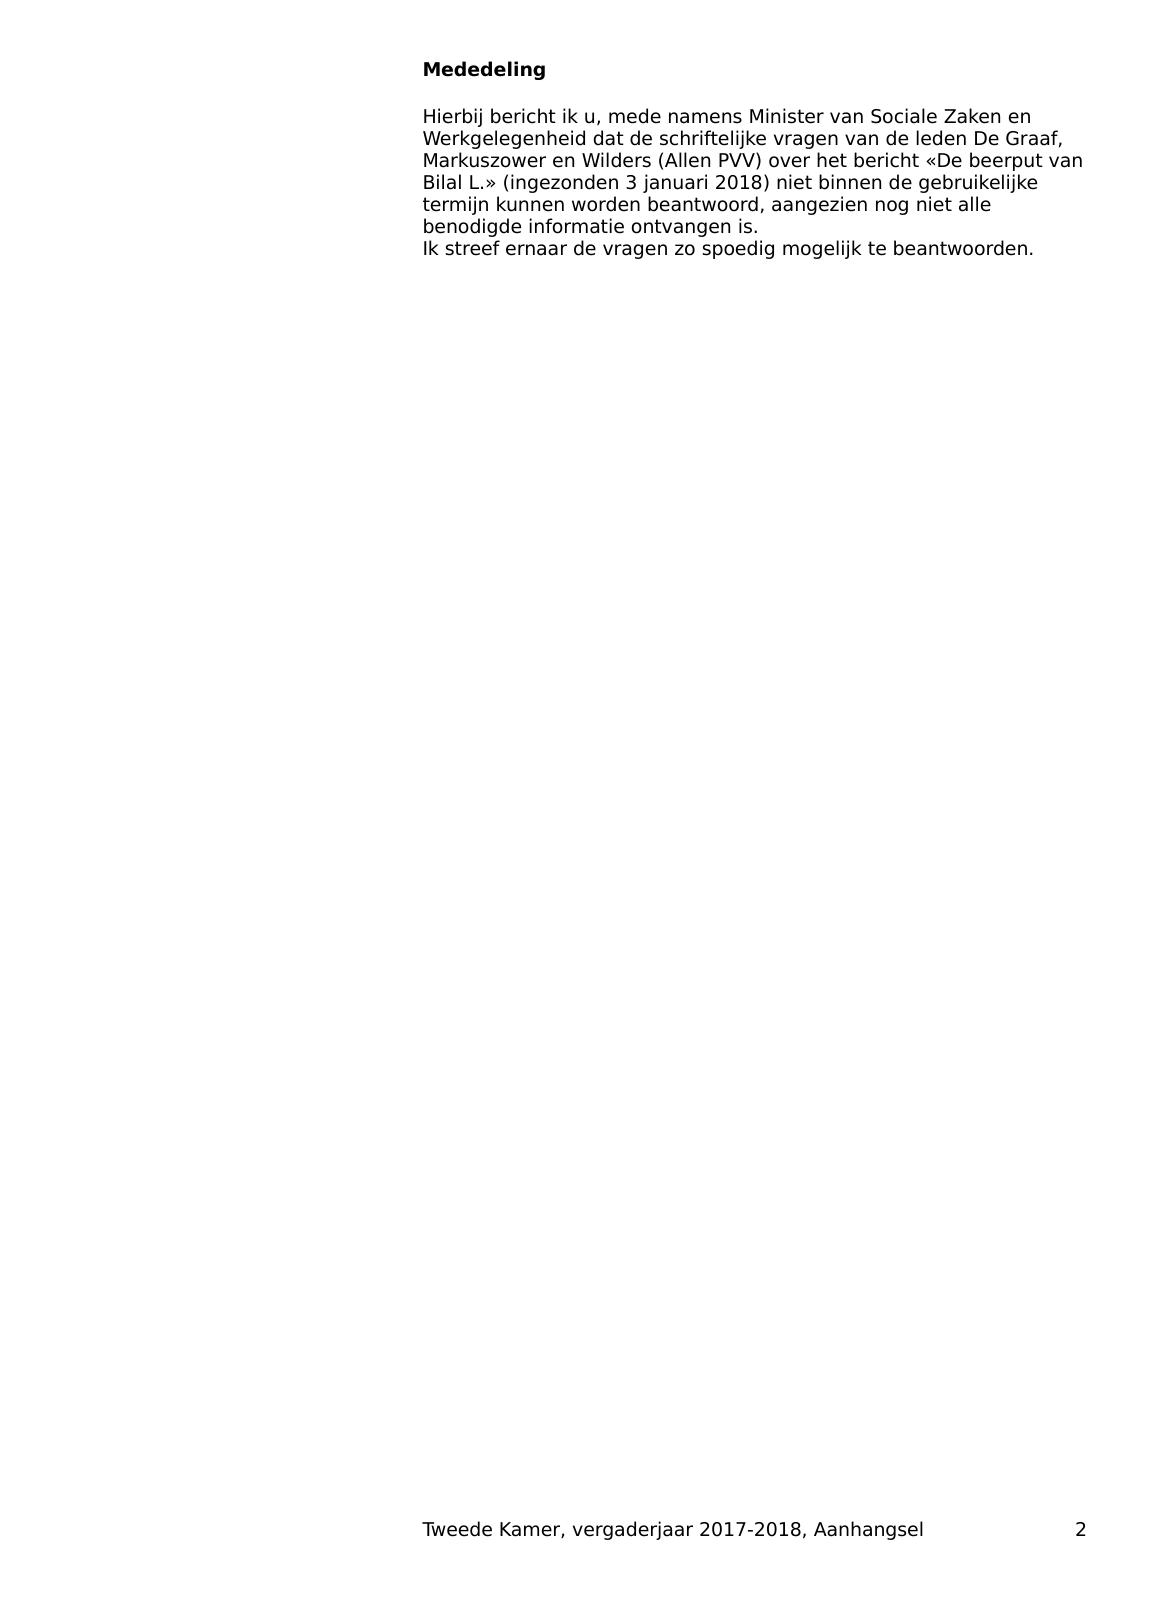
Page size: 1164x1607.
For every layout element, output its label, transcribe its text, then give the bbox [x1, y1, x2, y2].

subtitle Mededeling [422, 59, 1087, 81]
text Hierbij bericht ik u, mede namens Minister van Sociale Zaken en Werkgelegenheid dat de schriftelijke vragen van de leden De Graaf, Markuszower en Wilders (Allen PVV) over het bericht «De beerput van Bilal L.» (ingezonden 3 januari 2018) niet binnen de gebruikelijke termijn kunnen worden beantwoord, aangezien nog niet alle benodigde informatie ontvangen is. [422, 106, 1087, 238]
text Ik streef ernaar de vragen zo spoedig mogelijk te beantwoorden. [422, 238, 1087, 260]
